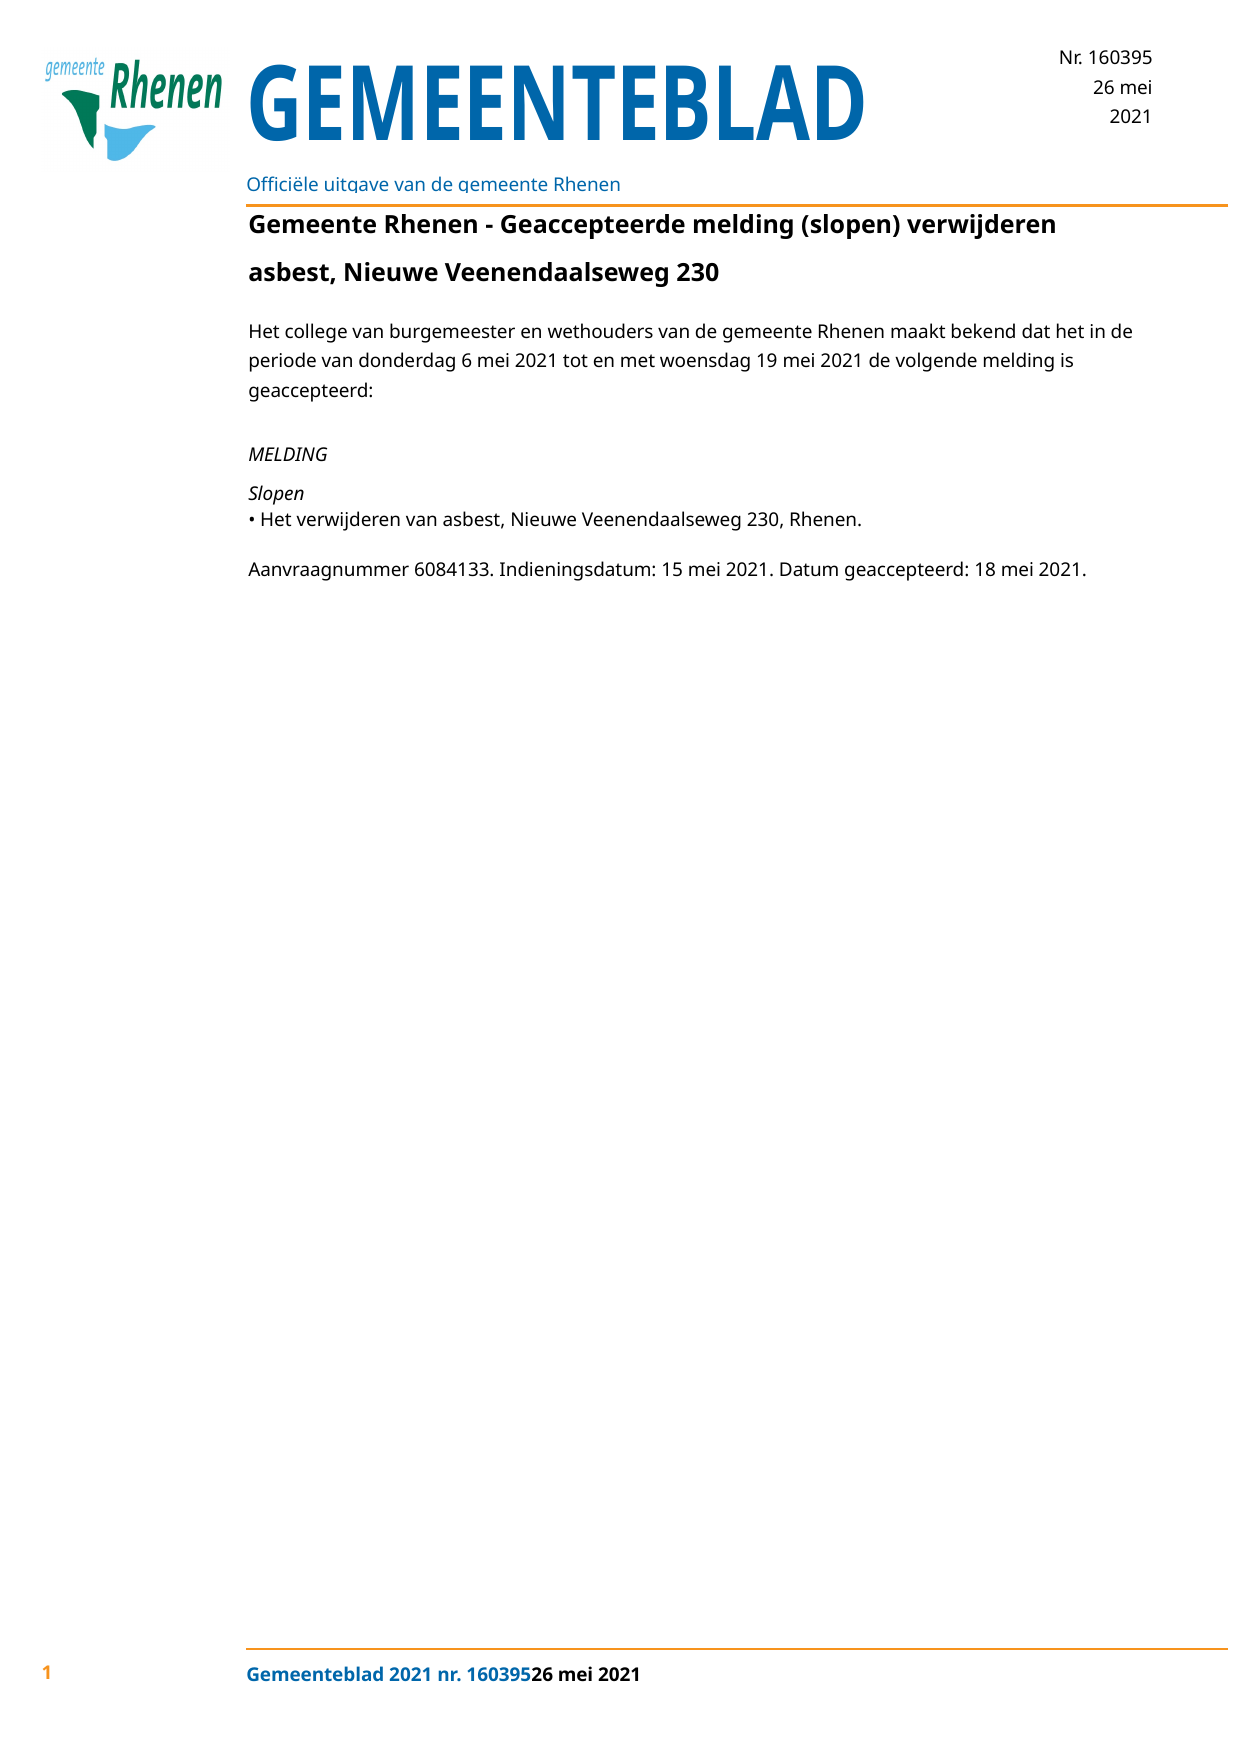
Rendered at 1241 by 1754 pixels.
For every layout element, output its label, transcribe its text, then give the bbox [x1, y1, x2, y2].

text Slopen [248, 480, 1152, 506]
picture [41, 47, 231, 172]
text Gemeente Rhenen - Geaccepteerde melding (slopen) verwijderen asbest, Nieuwe Veenendaalseweg 230 [248, 207, 1152, 288]
text Aanvraagnummer 6084133. Indieningsdatum: 15 mei 2021. Datum geaccepteerd: 18 mei 2021. [248, 556, 1152, 582]
text • Het verwijderen van asbest, Nieuwe Veenendaalseweg 230, Rhenen. [248, 506, 1152, 532]
text Het college van burgemeester en wethouders van de gemeente Rhenen maakt bekend dat het in de periode van donderdag 6 mei 2021 tot en met woensdag 19 mei 2021 de volgende melding is geaccepteerd: [248, 318, 1152, 403]
text MELDING [248, 441, 1152, 467]
